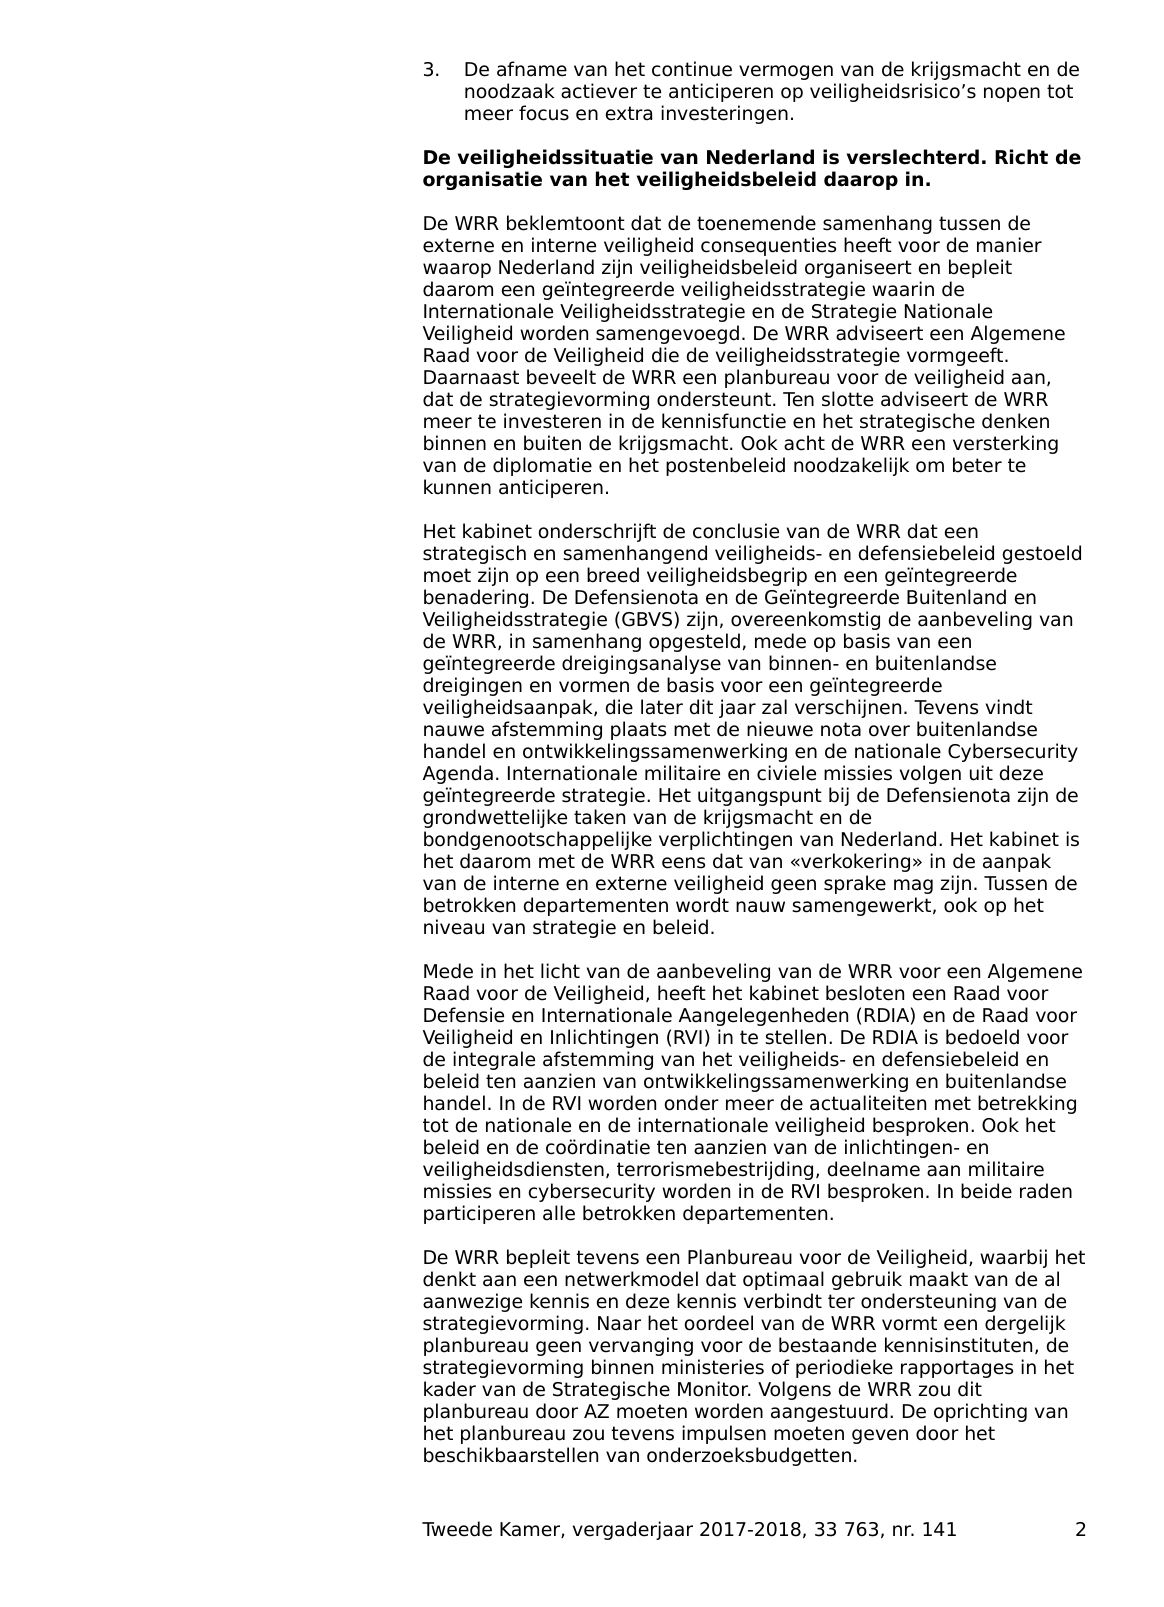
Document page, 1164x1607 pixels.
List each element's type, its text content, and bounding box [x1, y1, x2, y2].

subtitle De veiligheidssituatie van Nederland is verslechterd. Richt de organisatie van het veiligheidsbeleid daarop in. [422, 147, 1087, 191]
text Het kabinet onderschrijft de conclusie van de WRR dat een strategisch en samenhangend veiligheids- en defensiebeleid gestoeld moet zijn op een breed veiligheidsbegrip en een geïntegreerde benadering. De Defensienota en de Geïntegreerde Buitenland en Veiligheidsstrategie (GBVS) zijn, overeenkomstig de aanbeveling van de WRR, in samenhang opgesteld, mede op basis van een geïntegreerde dreigingsanalyse van binnen- en buitenlandse dreigingen en vormen de basis voor een geïntegreerde veiligheidsaanpak, die later dit jaar zal verschijnen. Tevens vindt nauwe afstemming plaats met de nieuwe nota over buitenlandse handel en ontwikkelingssamenwerking en de nationale Cybersecurity Agenda. Internationale militaire en civiele missies volgen uit deze geïntegreerde strategie. Het uitgangspunt bij de Defensienota zijn de grondwettelijke taken van de krijgsmacht en de bondgenootschappelijke verplichtingen van Nederland. Het kabinet is het daarom met de WRR eens dat van «verkokering» in de aanpak van de interne en externe veiligheid geen sprake mag zijn. Tussen de betrokken departementen wordt nauw samengewerkt, ook op het niveau van strategie en beleid. [422, 521, 1087, 939]
text De WRR bepleit tevens een Planbureau voor de Veiligheid, waarbij het denkt aan een netwerkmodel dat optimaal gebruik maakt van de al aanwezige kennis en deze kennis verbindt ter ondersteuning van de strategievorming. Naar het oordeel van de WRR vormt een dergelijk planbureau geen vervanging voor de bestaande kennisinstituten, de strategievorming binnen ministeries of periodieke rapportages in het kader van de Strategische Monitor. Volgens de WRR zou dit planbureau door AZ moeten worden aangestuurd. De oprichting van het planbureau zou tevens impulsen moeten geven door het beschikbaarstellen van onderzoeksbudgetten. [422, 1247, 1087, 1467]
text 3. De afname van het continue vermogen van de krijgsmacht en de noodzaak actiever te anticiperen op veiligheidsrisico’s nopen tot meer focus en extra investeringen. [422, 59, 1087, 125]
text Mede in het licht van de aanbeveling van de WRR voor een Algemene Raad voor de Veiligheid, heeft het kabinet besloten een Raad voor Defensie en Internationale Aangelegenheden (RDIA) en de Raad voor Veiligheid en Inlichtingen (RVI) in te stellen. De RDIA is bedoeld voor de integrale afstemming van het veiligheids- en defensiebeleid en beleid ten aanzien van ontwikkelingssamenwerking en buitenlandse handel. In de RVI worden onder meer de actualiteiten met betrekking tot de nationale en de internationale veiligheid besproken. Ook het beleid en de coördinatie ten aanzien van de inlichtingen- en veiligheidsdiensten, terrorismebestrijding, deelname aan militaire missies en cybersecurity worden in de RVI besproken. In beide raden participeren alle betrokken departementen. [422, 961, 1087, 1225]
text De WRR beklemtoont dat de toenemende samenhang tussen de externe en interne veiligheid consequenties heeft voor de manier waarop Nederland zijn veiligheidsbeleid organiseert en bepleit daarom een geïntegreerde veiligheidsstrategie waarin de Internationale Veiligheidsstrategie en de Strategie Nationale Veiligheid worden samengevoegd. De WRR adviseert een Algemene Raad voor de Veiligheid die de veiligheidsstrategie vormgeeft. Daarnaast beveelt de WRR een planbureau voor de veiligheid aan, dat de strategievorming ondersteunt. Ten slotte adviseert de WRR meer te investeren in de kennisfunctie en het strategische denken binnen en buiten de krijgsmacht. Ook acht de WRR een versterking van de diplomatie en het postenbeleid noodzakelijk om beter te kunnen anticiperen. [422, 213, 1087, 499]
